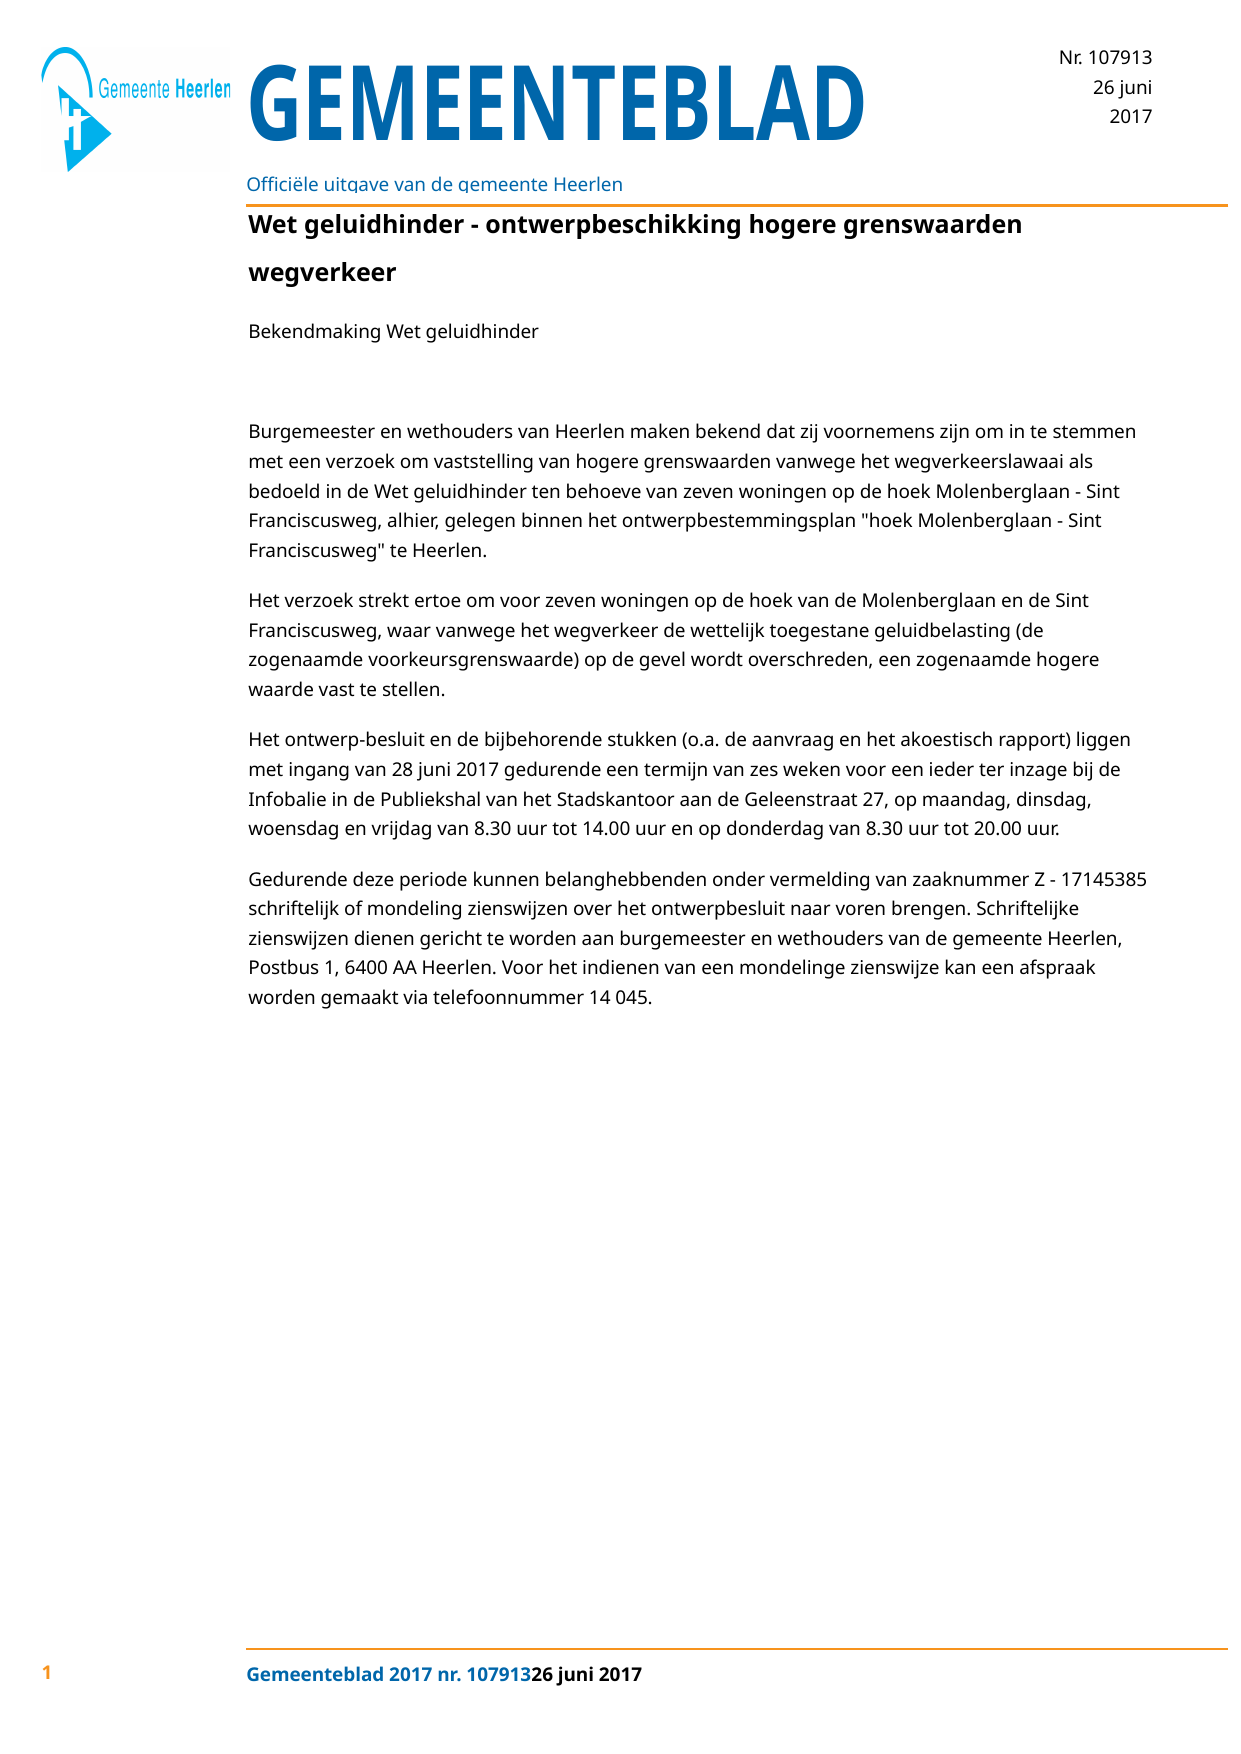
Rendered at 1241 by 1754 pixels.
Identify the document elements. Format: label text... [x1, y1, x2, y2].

text Gedurende deze periode kunnen belanghebbenden onder vermelding van zaaknummer Z - 17145385 schriftelijk of mondeling zienswijzen over het ontwerpbesluit naar voren brengen. Schriftelijke zienswijzen dienen gericht te worden aan burgemeester en wethouders van de gemeente Heerlen, Postbus 1, 6400 AA Heerlen. Voor het indienen van een mondelinge zienswijze kan een afspraak worden gemaakt via telefoonnummer 14 045. [248, 866, 1152, 1010]
text Bekendmaking Wet geluidhinder [248, 318, 1152, 344]
text Wet geluidhinder - ontwerpbeschikking hogere grenswaarden wegverkeer [248, 207, 1152, 288]
text Het ontwerp-besluit en de bijbehorende stukken (o.a. de aanvraag en het akoestisch rapport) liggen met ingang van 28 juni 2017 gedurende een termijn van zes weken voor een ieder ter inzage bij de Infobalie in de Publiekshal van het Stadskantoor aan de Geleenstraat 27, op maandag, dinsdag, woensdag en vrijdag van 8.30 uur tot 14.00 uur en op donderdag van 8.30 uur tot 20.00 uur. [248, 727, 1152, 841]
picture [41, 47, 58, 70]
picture [41, 47, 231, 172]
text Burgemeester en wethouders van Heerlen maken bekend dat zij voornemens zijn om in te stemmen met een verzoek om vaststelling van hogere grenswaarden vanwege het wegverkeerslawaai als bedoeld in de Wet geluidhinder ten behoeve van zeven woningen op de hoek Molenberglaan - Sint Franciscusweg, alhier, gelegen binnen het ontwerpbestemmingsplan "hoek Molenberglaan - Sint Franciscusweg" te Heerlen. [248, 419, 1152, 563]
text Het verzoek strekt ertoe om voor zeven woningen op de hoek van de Molenberglaan en de Sint Franciscusweg, waar vanwege het wegverkeer de wettelijk toegestane geluidbelasting (de zogenaamde voorkeursgrenswaarde) op de gevel wordt overschreden, een zogenaamde hogere waarde vast te stellen. [248, 587, 1152, 702]
